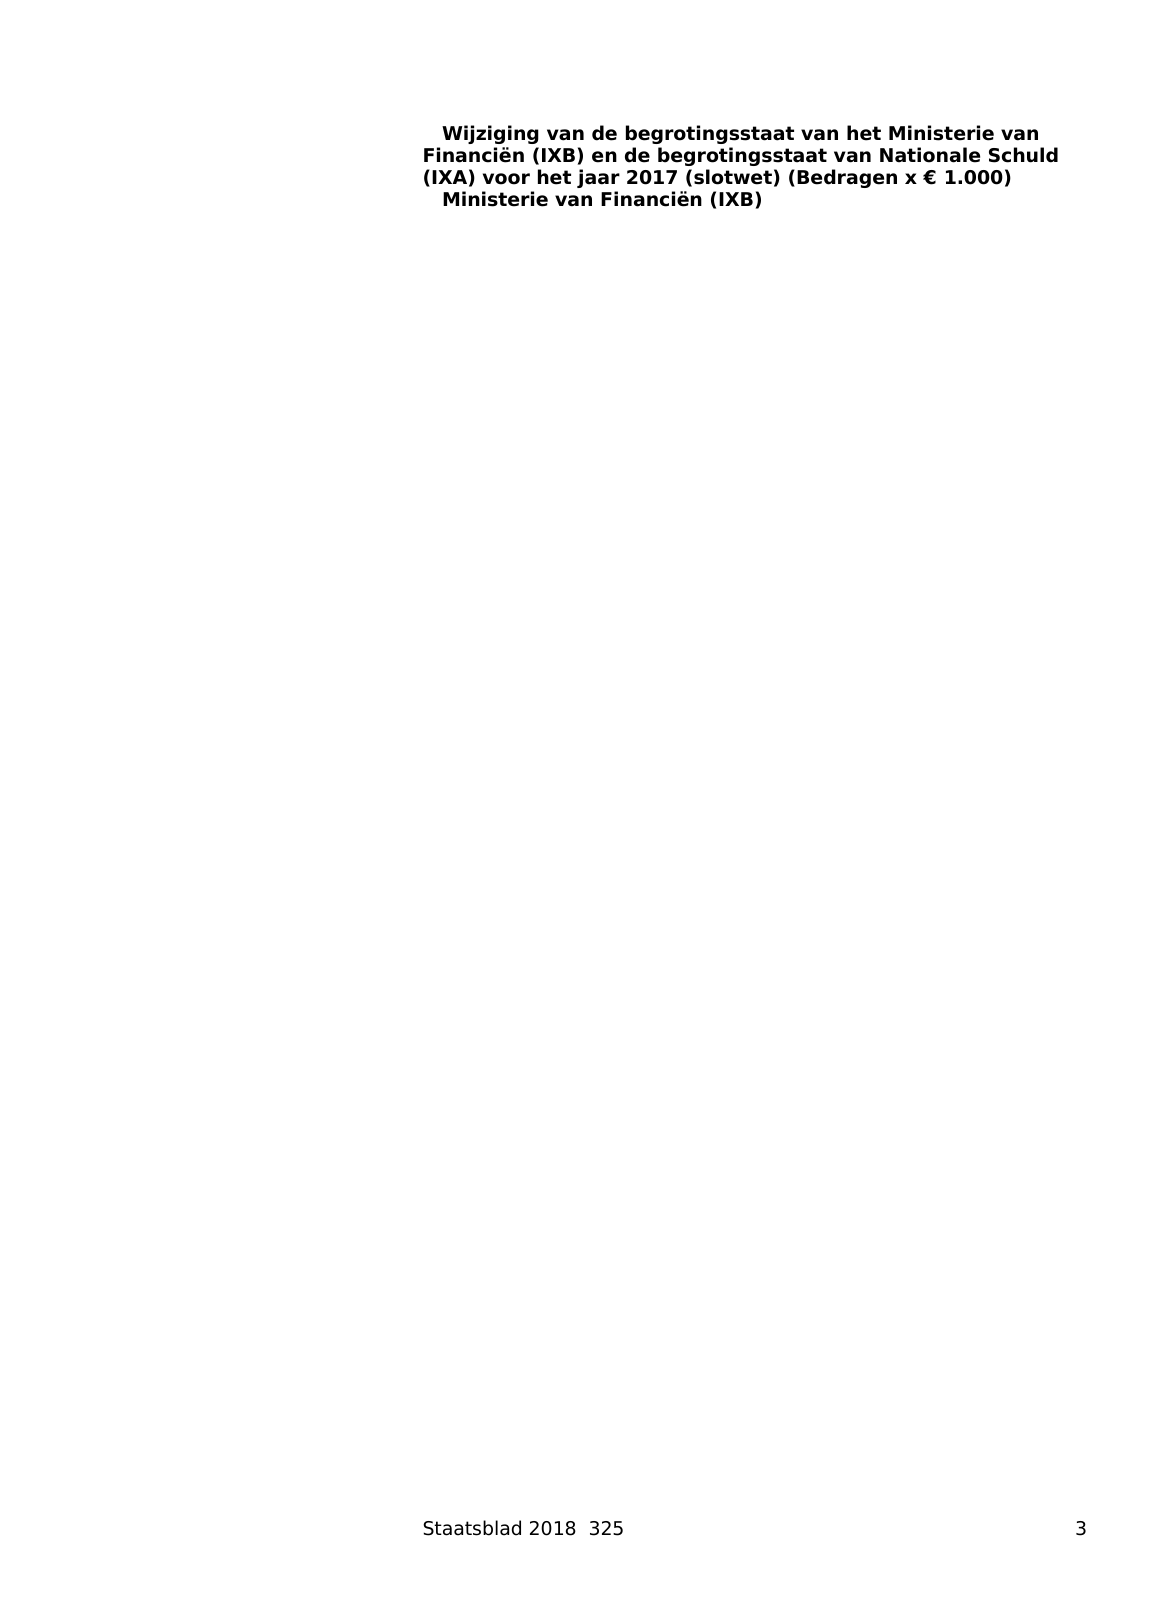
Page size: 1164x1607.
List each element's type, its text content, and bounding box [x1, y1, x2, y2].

text Wijziging van de begrotingsstaat van het Ministerie van Financiën (IXB) en de begrotingsstaat van Nationale Schuld (IXA) voor het jaar 2017 (slotwet) (Bedragen x € 1.000) [422, 123, 1087, 188]
text Ministerie van Financiën (IXB) [422, 188, 1087, 211]
